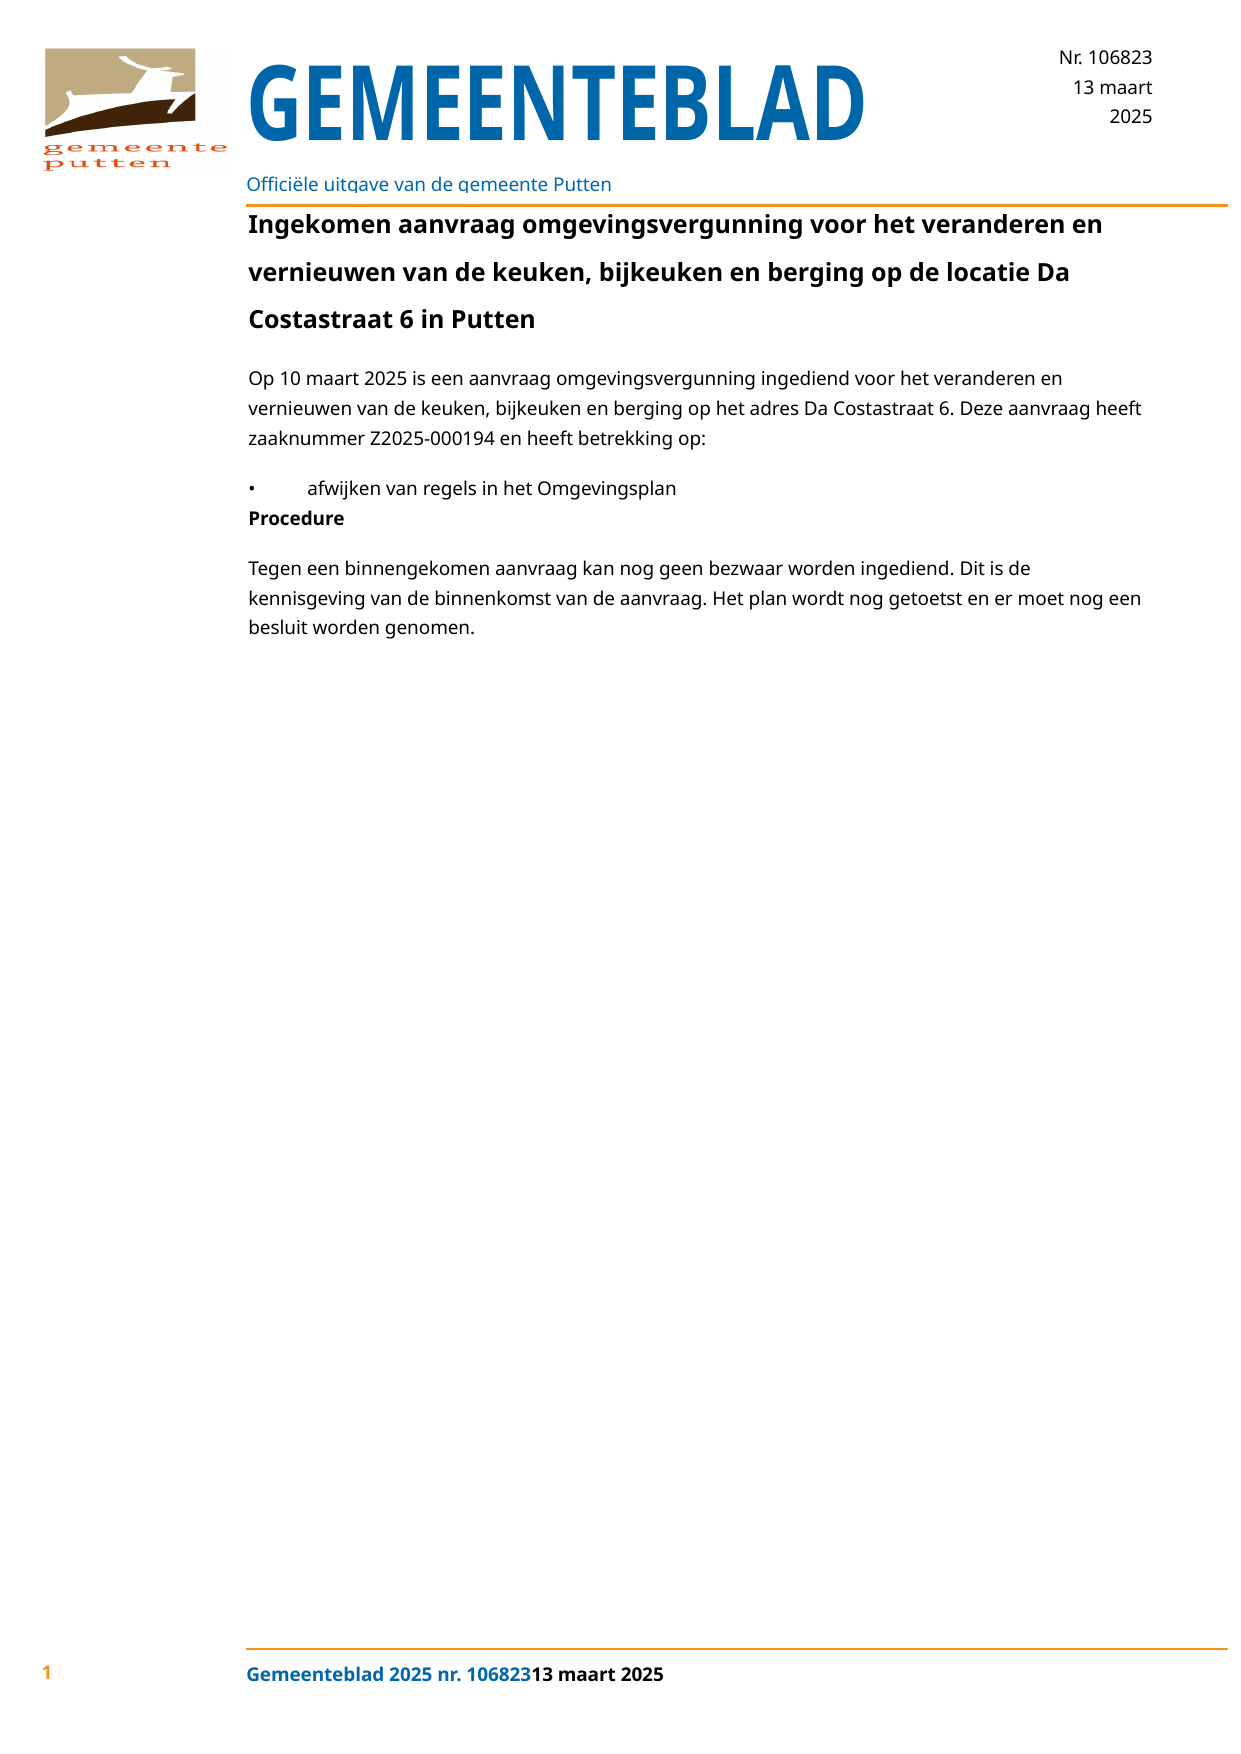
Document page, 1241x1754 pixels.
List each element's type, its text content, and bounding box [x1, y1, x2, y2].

list afwijken van regels in het Omgevingsplan [248, 475, 1152, 501]
text Tegen een binnengekomen aanvraag kan nog geen bezwaar worden ingediend. Dit is de kennisgeving van de binnenkomst van de aanvraag. Het plan wordt nog getoetst en er moet nog een besluit worden genomen. [248, 555, 1152, 640]
text Ingekomen aanvraag omgevingsvergunning voor het veranderen en vernieuwen van de keuken, bijkeuken en berging op de locatie Da Costastraat 6 in Putten [248, 207, 1152, 336]
text Procedure [248, 505, 1152, 530]
text Op 10 maart 2025 is een aanvraag omgevingsvergunning ingediend voor het veranderen en vernieuwen van de keuken, bijkeuken en berging op het adres Da Costastraat 6. Deze aanvraag heeft zaaknummer Z2025-000194 en heeft betrekking op: [248, 366, 1152, 450]
picture [41, 47, 231, 172]
